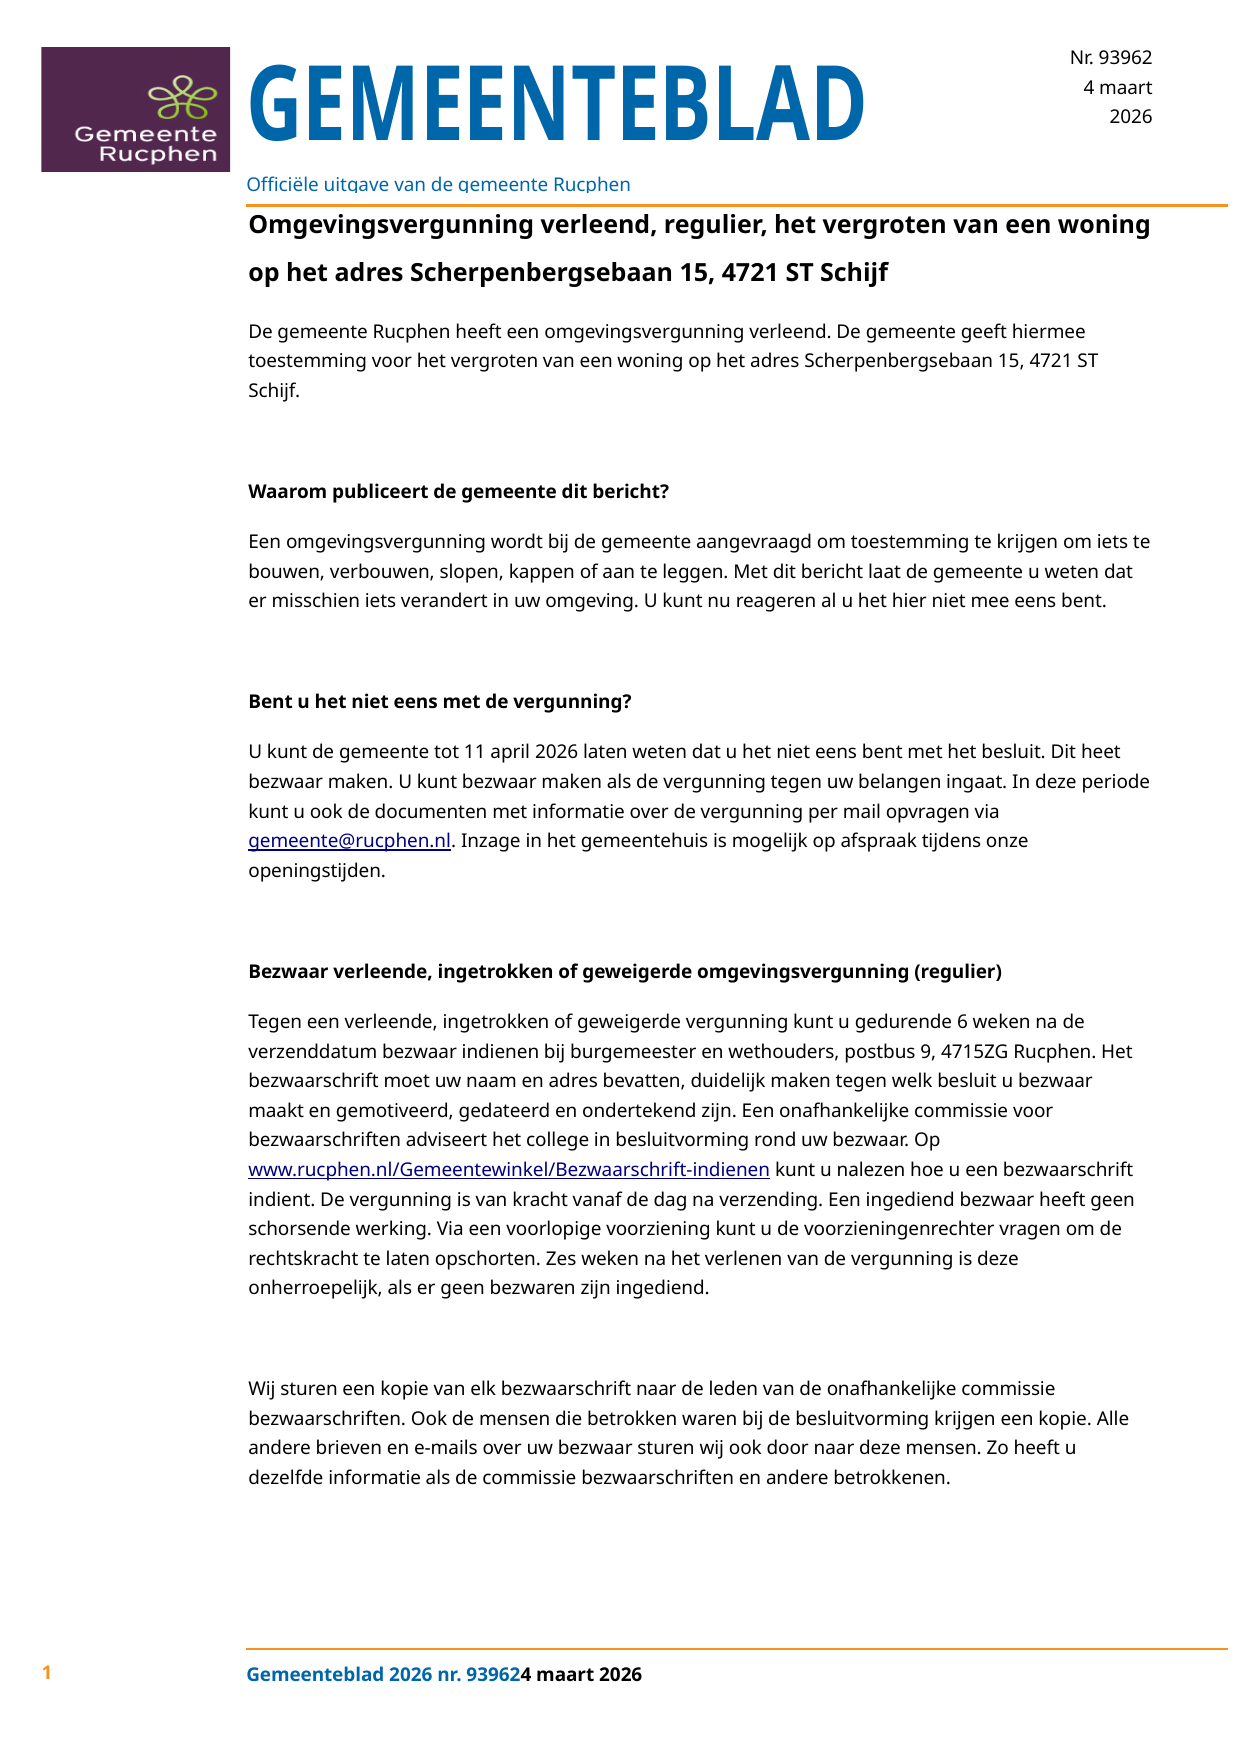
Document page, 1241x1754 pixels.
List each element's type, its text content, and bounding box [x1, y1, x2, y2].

text Een omgevingsvergunning wordt bij de gemeente aangevraagd om toestemming te krijgen om iets te bouwen, verbouwen, slopen, kappen of aan te leggen. Met dit bericht laat de gemeente u weten dat er misschien iets verandert in uw omgeving. U kunt nu reageren al u het hier niet mee eens bent. [248, 528, 1152, 613]
text Bent u het niet eens met de vergunning? [248, 688, 1152, 714]
picture [41, 47, 231, 172]
text Waarom publiceert de gemeente dit bericht? [248, 478, 1152, 504]
text Tegen een verleende, ingetrokken of geweigerde vergunning kunt u gedurende 6 weken na de verzenddatum bezwaar indienen bij burgemeester en wethouders, postbus 9, 4715ZG Rucphen. Het bezwaarschrift moet uw naam en adres bevatten, duidelijk maken tegen welk besluit u bezwaar maakt en gemotiveerd, gedateerd en ondertekend zijn. Een onafhankelijke commissie voor bezwaarschriften adviseert het college in besluitvorming rond uw bezwaar. Op www.rucphen.nl/Gemeentewinkel/Bezwaarschrift-indienen kunt u nalezen hoe u een bezwaarschrift indient. De vergunning is van kracht vanaf de dag na verzending. Een ingediend bezwaar heeft geen schorsende werking. Via een voorlopige voorziening kunt u de voorzieningenrechter vragen om de rechtskracht te laten opschorten. Zes weken na het verlenen van de vergunning is deze onherroepelijk, als er geen bezwaren zijn ingediend. [248, 1008, 1152, 1300]
text Wij sturen een kopie van elk bezwaarschrift naar de leden van de onafhankelijke commissie bezwaarschriften. Ook de mensen die betrokken waren bij de besluitvorming krijgen een kopie. Alle andere brieven en e-mails over uw bezwaar sturen wij ook door naar deze mensen. Zo heeft u dezelfde informatie als de commissie bezwaarschriften en andere betrokkenen. [248, 1375, 1152, 1490]
text De gemeente Rucphen heeft een omgevingsvergunning verleend. De gemeente geeft hiermee toestemming voor het vergroten van een woning op het adres Scherpenbergsebaan 15, 4721 ST Schijf. [248, 318, 1152, 403]
text U kunt de gemeente tot 11 april 2026 laten weten dat u het niet eens bent met het besluit. Dit heet bezwaar maken. U kunt bezwaar maken als de vergunning tegen uw belangen ingaat. In deze periode kunt u ook de documenten met informatie over de vergunning per mail opvragen via gemeente@rucphen.nl. Inzage in het gemeentehuis is mogelijk op afspraak tijdens onze openingstijden. [248, 739, 1152, 883]
text Bezwaar verleende, ingetrokken of geweigerde omgevingsvergunning (regulier) [248, 958, 1152, 984]
text Omgevingsvergunning verleend, regulier, het vergroten van een woning op het adres Scherpenbergsebaan 15, 4721 ST Schijf [248, 207, 1152, 288]
